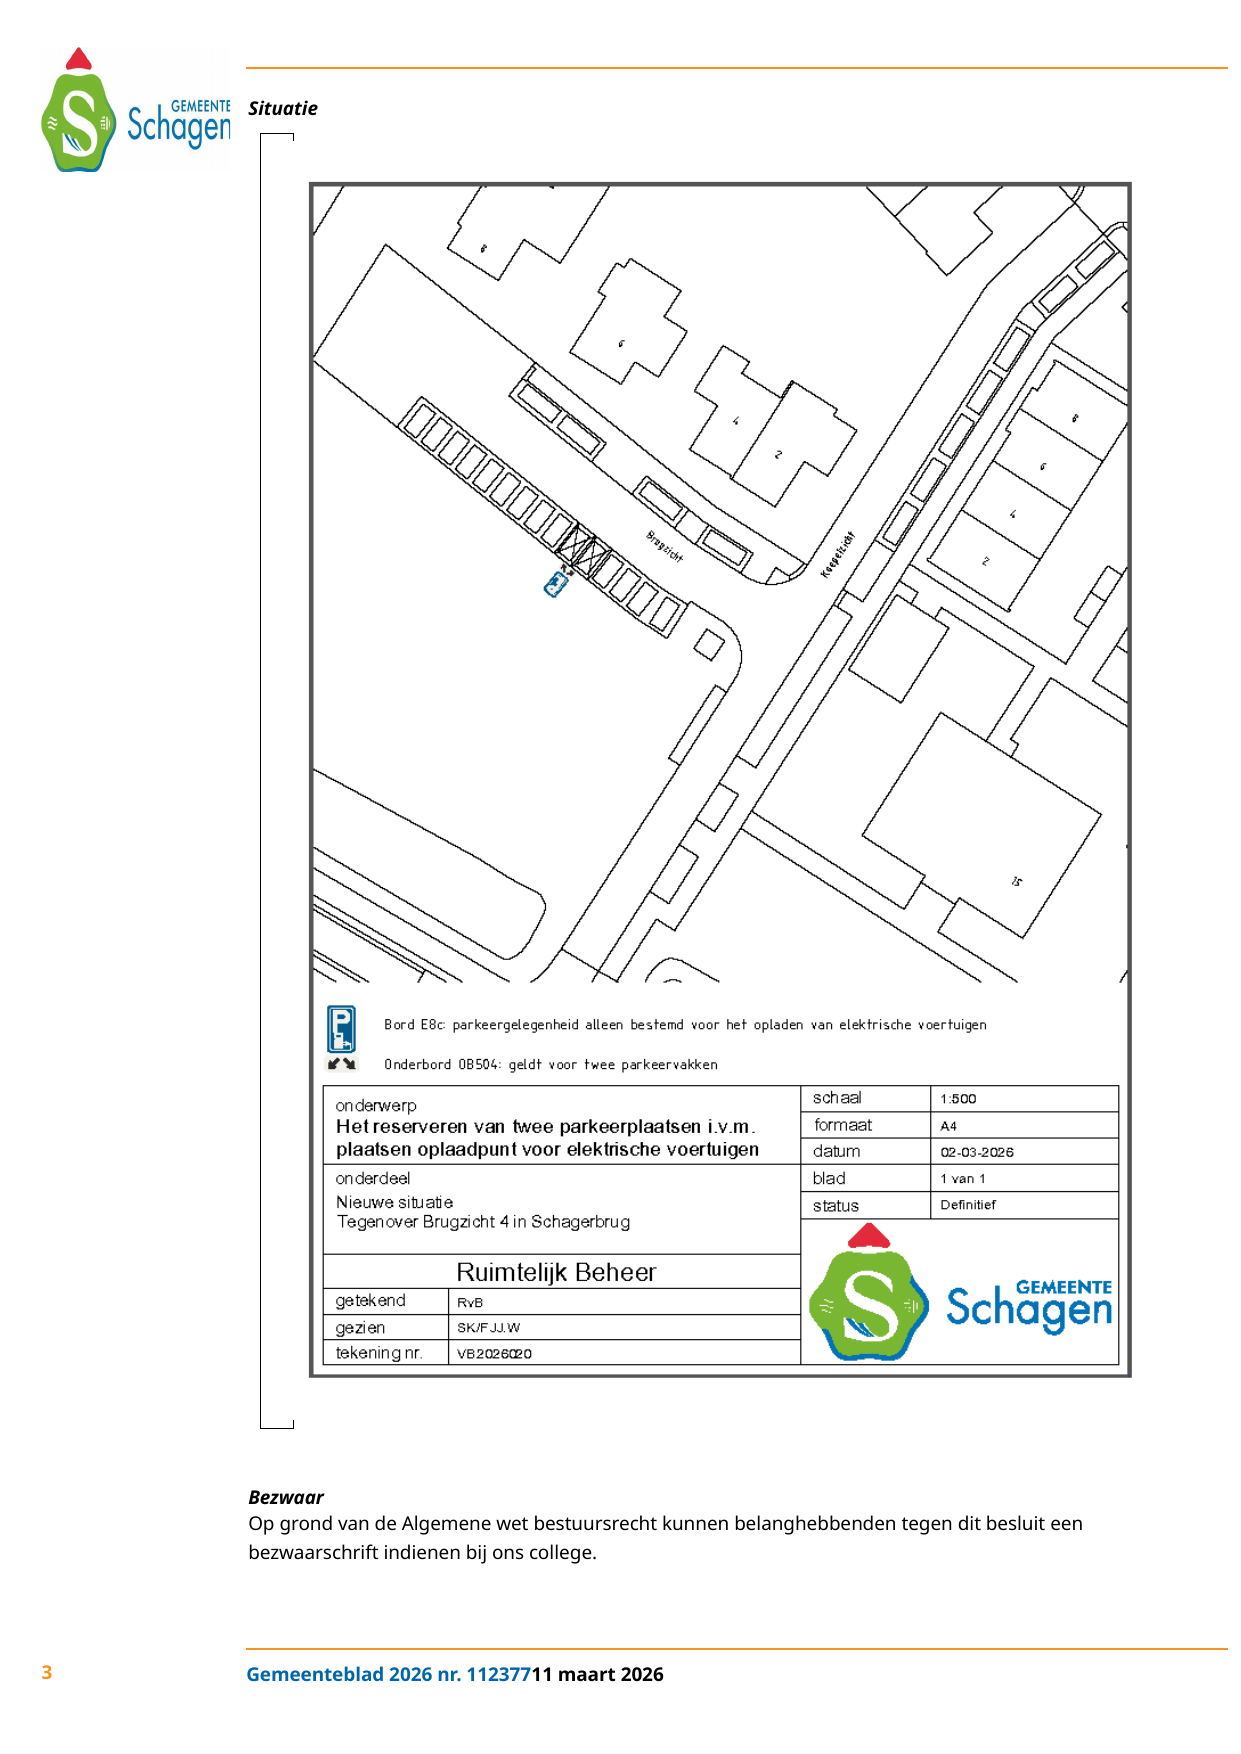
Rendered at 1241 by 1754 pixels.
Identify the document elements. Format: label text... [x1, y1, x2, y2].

picture [268, 141, 1173, 1420]
text Op grond van de Algemene wet bestuursrecht kunnen belanghebbenden tegen dit besluit een bezwaarschrift indienen bij ons college. [248, 1510, 1152, 1565]
picture [41, 47, 231, 172]
text Situatie [248, 95, 1152, 121]
text Bezwaar [248, 1484, 1152, 1510]
